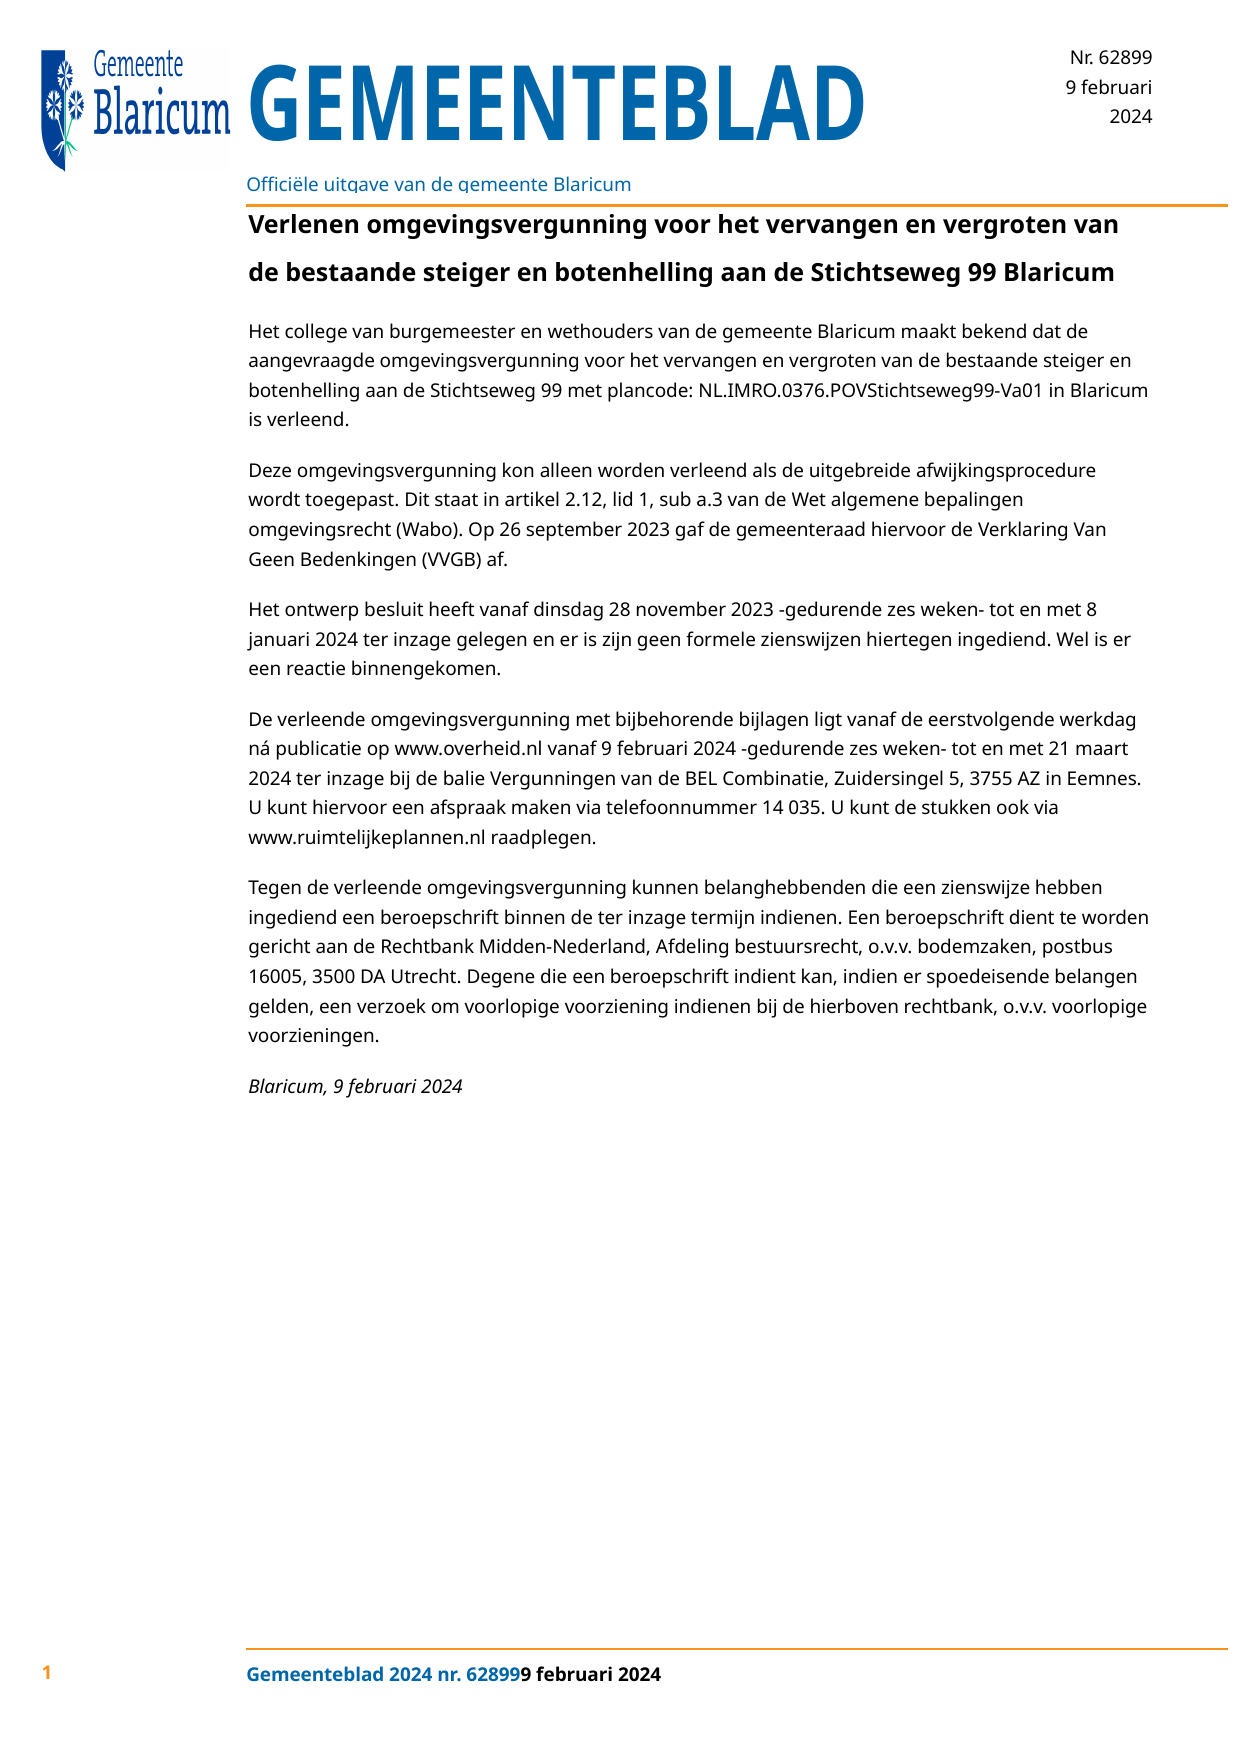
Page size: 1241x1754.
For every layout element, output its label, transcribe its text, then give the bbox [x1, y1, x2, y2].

text Het ontwerp besluit heeft vanaf dinsdag 28 november 2023 -gedurende zes weken- tot en met 8 januari 2024 ter inzage gelegen en er is zijn geen formele zienswijzen hiertegen ingediend. Wel is er een reactie binnengekomen. [248, 596, 1152, 681]
text Blaricum, 9 februari 2024 [248, 1073, 1152, 1099]
text Deze omgevingsvergunning kon alleen worden verleend als de uitgebreide afwijkingsprocedure wordt toegepast. Dit staat in artikel 2.12, lid 1, sub a.3 van de Wet algemene bepalingen omgevingsrecht (Wabo). Op 26 september 2023 gaf de gemeenteraad hiervoor de Verklaring Van Geen Bedenkingen (VVGB) af. [248, 457, 1152, 572]
picture [41, 47, 231, 172]
text Het college van burgemeester en wethouders van de gemeente Blaricum maakt bekend dat de aangevraagde omgevingsvergunning voor het vervangen en vergroten van de bestaande steiger en botenhelling aan de Stichtseweg 99 met plancode: NL.IMRO.0376.POVStichtseweg99-Va01 in Blaricum is verleend. [248, 318, 1152, 432]
text De verleende omgevingsvergunning met bijbehorende bijlagen ligt vanaf de eerstvolgende werkdag ná publicatie op www.overheid.nl vanaf 9 februari 2024 -gedurende zes weken- tot en met 21 maart 2024 ter inzage bij de balie Vergunningen van de BEL Combinatie, Zuidersingel 5, 3755 AZ in Eemnes. U kunt hiervoor een afspraak maken via telefoonnummer 14 035. U kunt de stukken ook via www.ruimtelijkeplannen.nl raadplegen. [248, 706, 1152, 850]
text Verlenen omgevingsvergunning voor het vervangen en vergroten van de bestaande steiger en botenhelling aan de Stichtseweg 99 Blaricum [248, 207, 1152, 288]
text Tegen de verleende omgevingsvergunning kunnen belanghebbenden die een zienswijze hebben ingediend een beroepschrift binnen de ter inzage termijn indienen. Een beroepschrift dient te worden gericht aan de Rechtbank Midden-Nederland, Afdeling bestuursrecht, o.v.v. bodemzaken, postbus 16005, 3500 DA Utrecht. Degene die een beroepschrift indient kan, indien er spoedeisende belangen gelden, een verzoek om voorlopige voorziening indienen bij de hierboven rechtbank, o.v.v. voorlopige voorzieningen. [248, 874, 1152, 1048]
